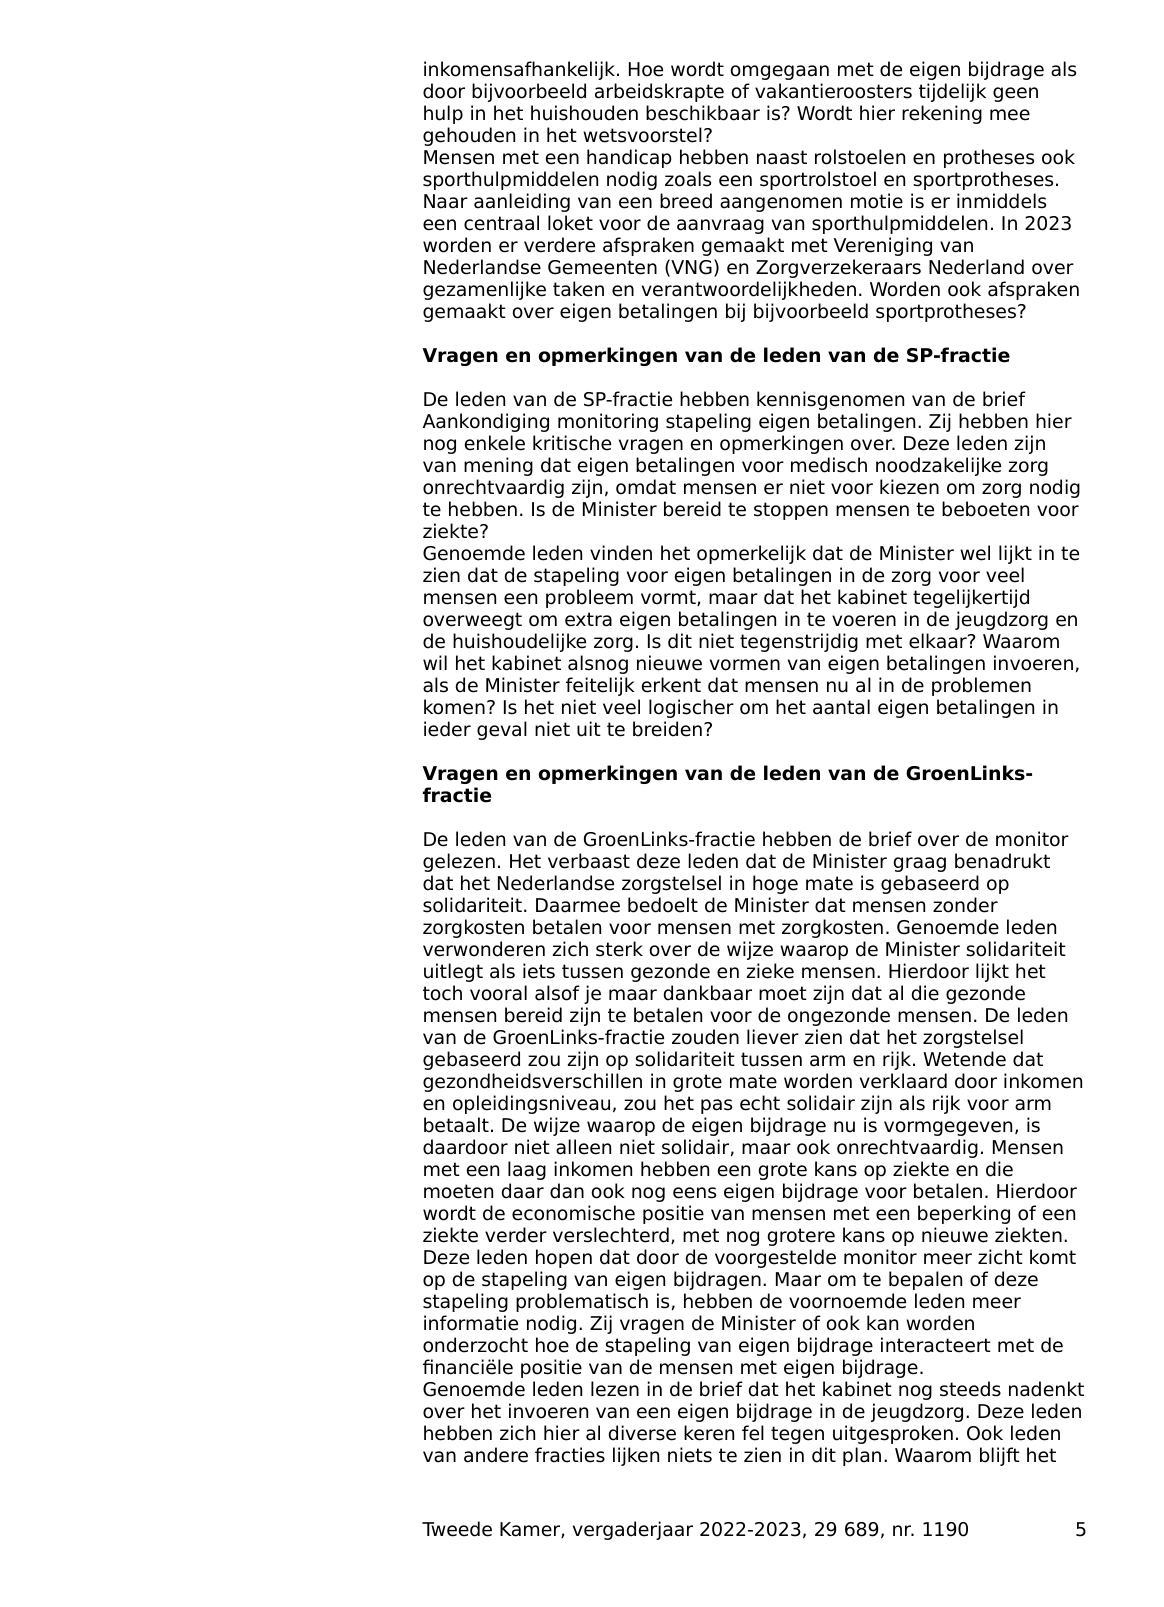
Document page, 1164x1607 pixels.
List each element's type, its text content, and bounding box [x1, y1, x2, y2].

text inkomensafhankelijk. Hoe wordt omgegaan met de eigen bijdrage als door bijvoorbeeld arbeidskrapte of vakantieroosters tijdelijk geen hulp in het huishouden beschikbaar is? Wordt hier rekening mee gehouden in het wetsvoorstel? [422, 59, 1087, 147]
subtitle Vragen en opmerkingen van de leden van de SP-fractie [422, 345, 1087, 367]
text Genoemde leden vinden het opmerkelijk dat de Minister wel lijkt in te zien dat de stapeling voor eigen betalingen in de zorg voor veel mensen een probleem vormt, maar dat het kabinet tegelijkertijd overweegt om extra eigen betalingen in te voeren in de jeugdzorg en de huishoudelijke zorg. Is dit niet tegenstrijdig met elkaar? Waarom wil het kabinet alsnog nieuwe vormen van eigen betalingen invoeren, als de Minister feitelijk erkent dat mensen nu al in de problemen komen? Is het niet veel logischer om het aantal eigen betalingen in ieder geval niet uit te breiden? [422, 543, 1087, 741]
subtitle Vragen en opmerkingen van de leden van de GroenLinks-fractie [422, 763, 1087, 807]
text Genoemde leden lezen in de brief dat het kabinet nog steeds nadenkt over het invoeren van een eigen bijdrage in de jeugdzorg. Deze leden hebben zich hier al diverse keren fel tegen uitgesproken. Ook leden van andere fracties lijken niets te zien in dit plan. Waarom blijft het [422, 1379, 1087, 1467]
text De leden van de SP-fractie hebben kennisgenomen van de brief Aankondiging monitoring stapeling eigen betalingen. Zij hebben hier nog enkele kritische vragen en opmerkingen over. Deze leden zijn van mening dat eigen betalingen voor medisch noodzakelijke zorg onrechtvaardig zijn, omdat mensen er niet voor kiezen om zorg nodig te hebben. Is de Minister bereid te stoppen mensen te beboeten voor ziekte? [422, 389, 1087, 543]
text De leden van de GroenLinks-fractie hebben de brief over de monitor gelezen. Het verbaast deze leden dat de Minister graag benadrukt dat het Nederlandse zorgstelsel in hoge mate is gebaseerd op solidariteit. Daarmee bedoelt de Minister dat mensen zonder zorgkosten betalen voor mensen met zorgkosten. Genoemde leden verwonderen zich sterk over de wijze waarop de Minister solidariteit uitlegt als iets tussen gezonde en zieke mensen. Hierdoor lijkt het toch vooral alsof je maar dankbaar moet zijn dat al die gezonde mensen bereid zijn te betalen voor de ongezonde mensen. De leden van de GroenLinks-fractie zouden liever zien dat het zorgstelsel gebaseerd zou zijn op solidariteit tussen arm en rijk. Wetende dat gezondheidsverschillen in grote mate worden verklaard door inkomen en opleidingsniveau, zou het pas echt solidair zijn als rijk voor arm betaalt. De wijze waarop de eigen bijdrage nu is vormgegeven, is daardoor niet alleen niet solidair, maar ook onrechtvaardig. Mensen met een laag inkomen hebben een grote kans op ziekte en die moeten daar dan ook nog eens eigen bijdrage voor betalen. Hierdoor wordt de economische positie van mensen met een beperking of een ziekte verder verslechterd, met nog grotere kans op nieuwe ziekten. Deze leden hopen dat door de voorgestelde monitor meer zicht komt op de stapeling van eigen bijdragen. Maar om te bepalen of deze stapeling problematisch is, hebben de voornoemde leden meer informatie nodig. Zij vragen de Minister of ook kan worden onderzocht hoe de stapeling van eigen bijdrage interacteert met de financiële positie van de mensen met eigen bijdrage. [422, 829, 1087, 1379]
text Mensen met een handicap hebben naast rolstoelen en protheses ook sporthulpmiddelen nodig zoals een sportrolstoel en sportprotheses. Naar aanleiding van een breed aangenomen motie is er inmiddels een centraal loket voor de aanvraag van sporthulpmiddelen. In 2023 worden er verdere afspraken gemaakt met Vereniging van Nederlandse Gemeenten (VNG) en Zorgverzekeraars Nederland over gezamenlijke taken en verantwoordelijkheden. Worden ook afspraken gemaakt over eigen betalingen bij bijvoorbeeld sportprotheses? [422, 147, 1087, 323]
